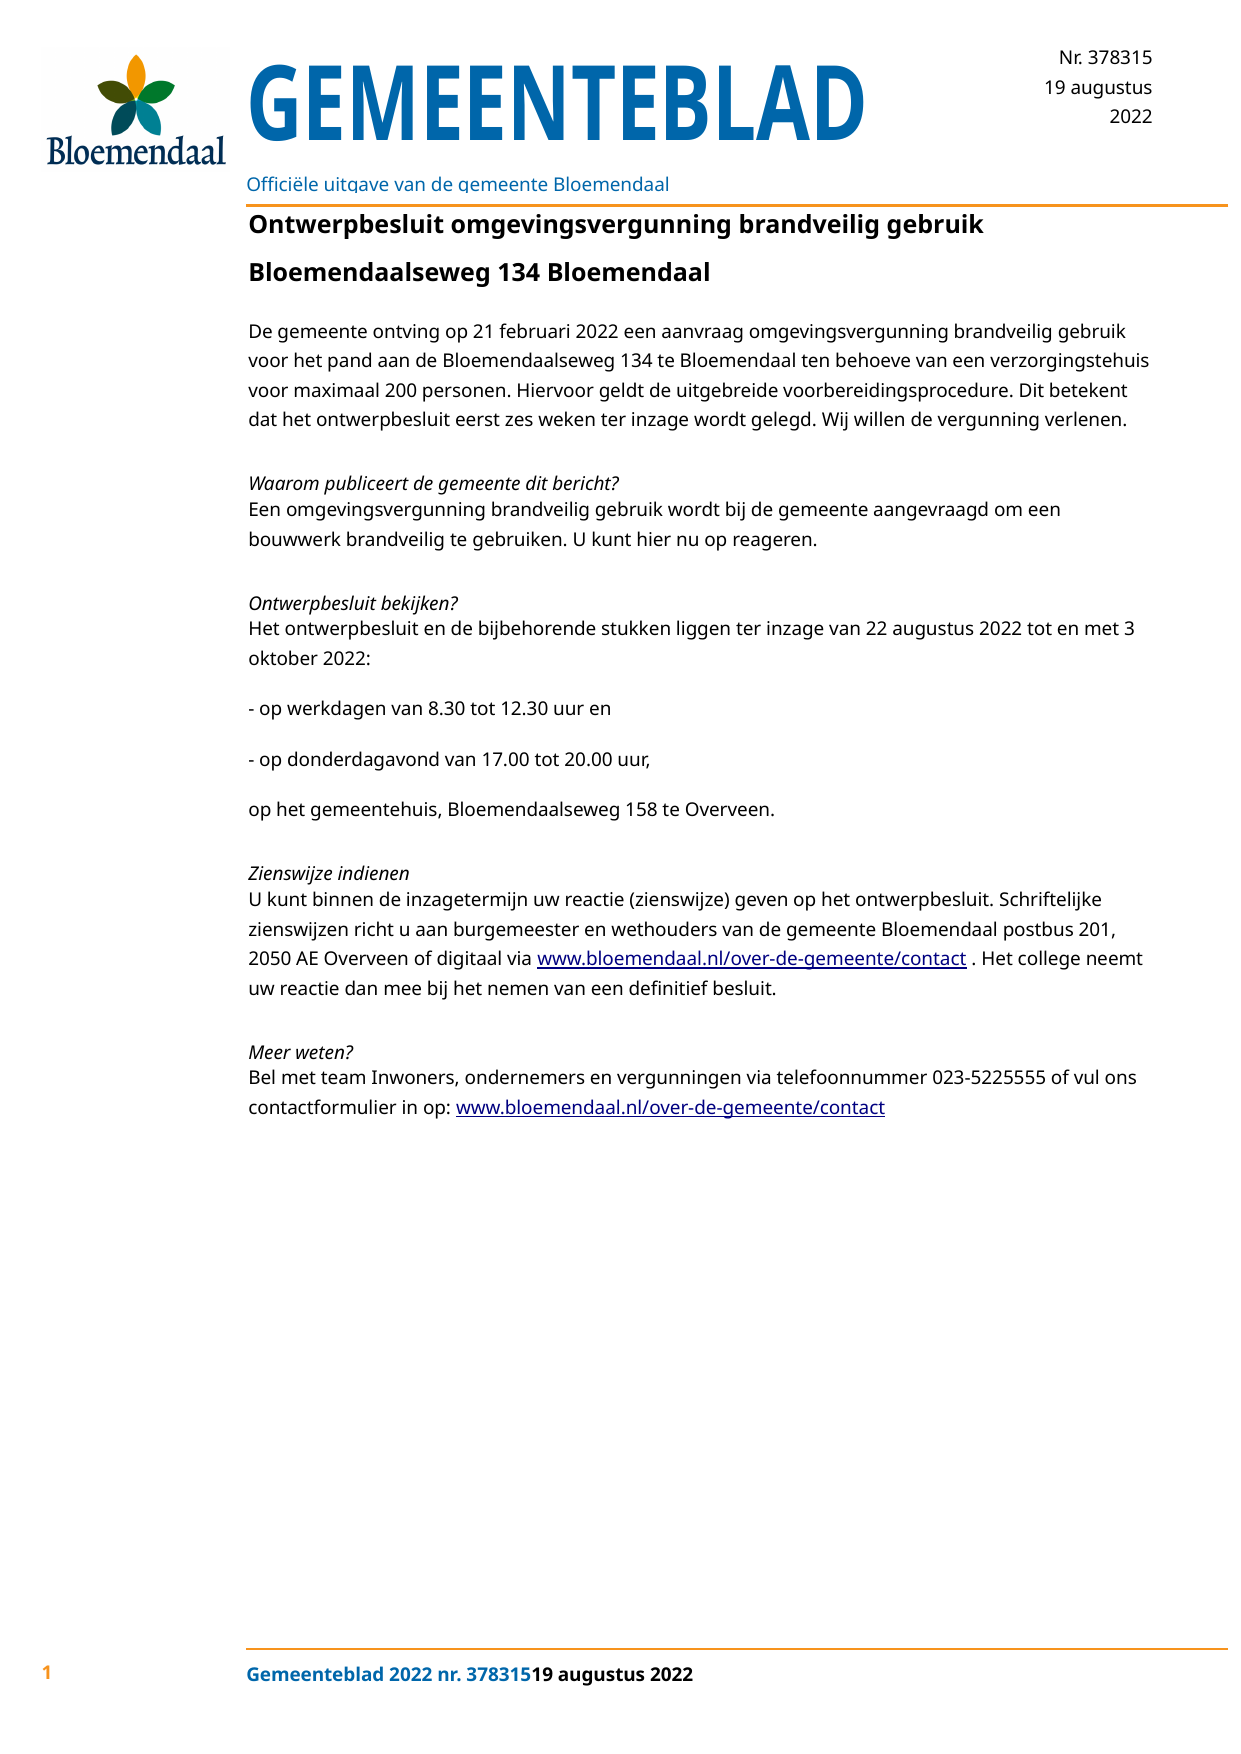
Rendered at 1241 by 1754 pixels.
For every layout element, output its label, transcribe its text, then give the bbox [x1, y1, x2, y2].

text De gemeente ontving op 21 februari 2022 een aanvraag omgevingsvergunning brandveilig gebruik voor het pand aan de Bloemendaalseweg 134 te Bloemendaal ten behoeve van een verzorgingstehuis voor maximaal 200 personen. Hiervoor geldt de uitgebreide voorbereidingsprocedure. Dit betekent dat het ontwerpbesluit eerst zes weken ter inzage wordt gelegd. Wij willen de vergunning verlenen. [248, 318, 1152, 432]
text - op donderdagavond van 17.00 tot 20.00 uur, [248, 746, 1152, 772]
text Bel met team Inwoners, ondernemers en vergunningen via telefoonnummer 023-5225555 of vul ons contactformulier in op: www.bloemendaal.nl/over-de-gemeente/contact [248, 1064, 1152, 1120]
text Een omgevingsvergunning brandveilig gebruik wordt bij de gemeente aangevraagd om een bouwwerk brandveilig te gebruiken. U kunt hier nu op reageren. [248, 496, 1152, 552]
text Zienswijze indienen [248, 860, 1152, 886]
text - op werkdagen van 8.30 tot 12.30 uur en [248, 696, 1152, 721]
text Ontwerpbesluit bekijken? [248, 590, 1152, 616]
picture [41, 47, 231, 172]
text Waarom publiceert de gemeente dit bericht? [248, 471, 1152, 496]
text op het gemeentehuis, Bloemendaalseweg 158 te Overveen. [248, 796, 1152, 822]
text Meer weten? [248, 1039, 1152, 1064]
text Ontwerpbesluit omgevingsvergunning brandveilig gebruik Bloemendaalseweg 134 Bloemendaal [248, 207, 1152, 288]
text Het ontwerpbesluit en de bijbehorende stukken liggen ter inzage van 22 augustus 2022 tot en met 3 oktober 2022: [248, 616, 1152, 671]
text U kunt binnen de inzagetermijn uw reactie (zienswijze) geven op het ontwerpbesluit. Schriftelijke zienswijzen richt u aan burgemeester en wethouders van de gemeente Bloemendaal postbus 201, 2050 AE Overveen of digitaal via www.bloemendaal.nl/over-de-gemeente/contact . Het college neemt uw reactie dan mee bij het nemen van een definitief besluit. [248, 886, 1152, 1001]
